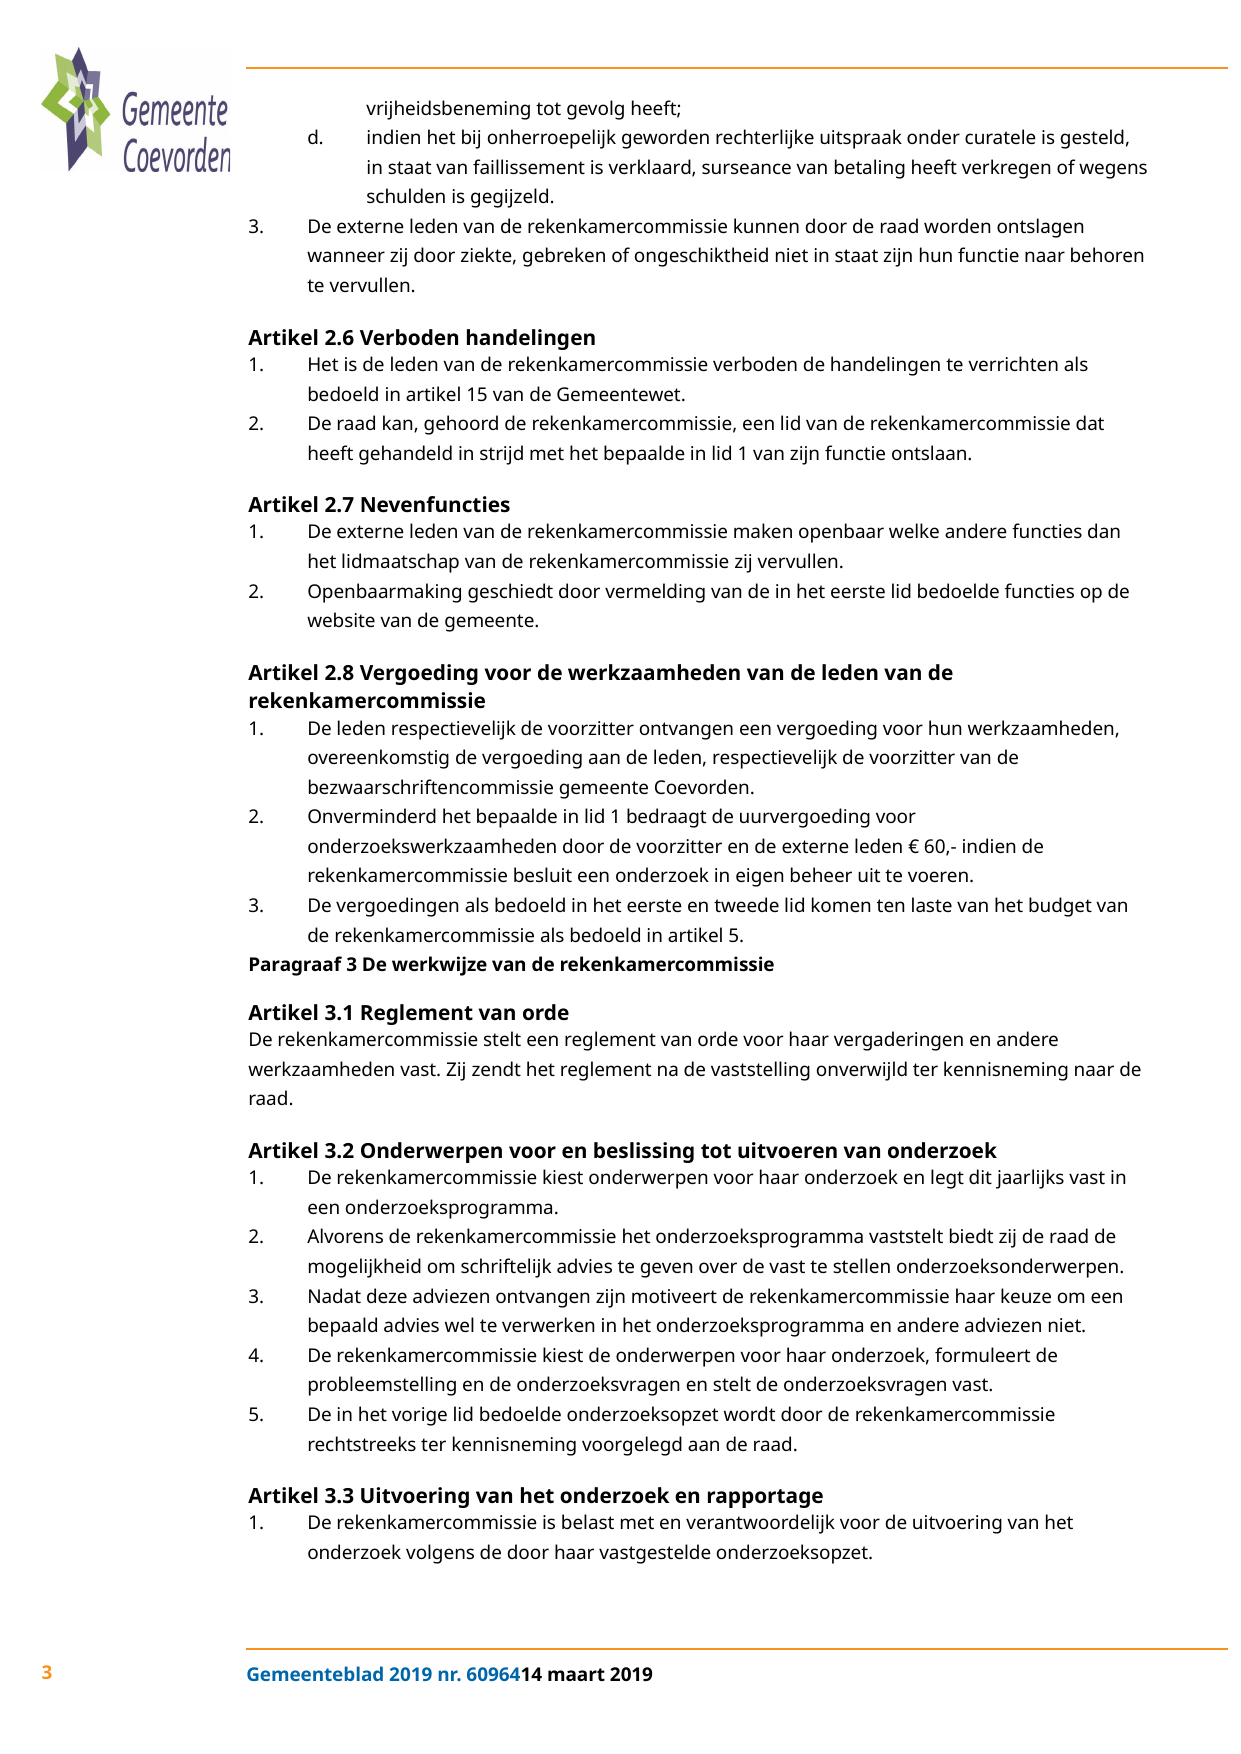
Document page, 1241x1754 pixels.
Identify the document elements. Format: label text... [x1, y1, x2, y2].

list De vergoedingen als bedoeld in het eerste en tweede lid komen ten laste van het budget van de rekenkamercommissie als bedoeld in artikel 5. [248, 892, 1152, 948]
picture [41, 47, 231, 172]
text De rekenkamercommissie stelt een reglement van orde voor haar vergaderingen en andere werkzaamheden vast. Zij zendt het reglement na de vaststelling onverwijld ter kennisneming naar de raad. [248, 1026, 1152, 1111]
list De rekenkamercommissie is belast met en verantwoordelijk voor de uitvoering van het onderzoek volgens de door haar vastgestelde onderzoeksopzet. [248, 1509, 1152, 1565]
text Artikel 3.1 Reglement van orde [248, 998, 1152, 1026]
list Openbaarmaking geschiedt door vermelding van de in het eerste lid bedoelde functies op de website van de gemeente. [248, 578, 1152, 633]
text Artikel 2.8 Vergoeding voor de werkzaamheden van de leden van de rekenkamercommissie [248, 658, 1152, 715]
list vrijheidsbeneming tot gevolg heeft; [307, 95, 1152, 121]
text Artikel 2.6 Verboden handelingen [248, 323, 1152, 351]
list De raad kan, gehoord de rekenkamercommissie, een lid van de rekenkamercommissie dat heeft gehandeld in strijd met het bepaalde in lid 1 van zijn functie ontslaan. [248, 410, 1152, 466]
list indien het bij onherroepelijk geworden rechterlijke uitspraak onder curatele is gesteld, in staat van faillissement is verklaard, surseance van betaling heeft verkregen of wegens schulden is gegijzeld. [307, 124, 1152, 209]
list Onverminderd het bepaalde in lid 1 bedraagt de uurvergoeding voor onderzoekswerkzaamheden door de voorzitter en de externe leden € 60,- indien de rekenkamercommissie besluit een onderzoek in eigen beheer uit te voeren. [248, 803, 1152, 888]
text Artikel 3.2 Onderwerpen voor en beslissing tot uitvoeren van onderzoek [248, 1136, 1152, 1164]
list Nadat deze adviezen ontvangen zijn motiveert de rekenkamercommissie haar keuze om een bepaald advies wel te verwerken in het onderzoeksprogramma en andere adviezen niet. [248, 1283, 1152, 1338]
list De externe leden van de rekenkamercommissie maken openbaar welke andere functies dan het lidmaatschap van de rekenkamercommissie zij vervullen. [248, 519, 1152, 574]
list Het is de leden van de rekenkamercommissie verboden de handelingen te verrichten als bedoeld in artikel 15 van de Gemeentewet. [248, 351, 1152, 406]
list De rekenkamercommissie kiest onderwerpen voor haar onderzoek en legt dit jaarlijks vast in een onderzoeksprogramma. [248, 1164, 1152, 1220]
list De externe leden van de rekenkamercommissie kunnen door de raad worden ontslagen wanneer zij door ziekte, gebreken of ongeschiktheid niet in staat zijn hun functie naar behoren te vervullen. [248, 213, 1152, 298]
text Artikel 2.7 Nevenfuncties [248, 490, 1152, 519]
list De in het vorige lid bedoelde onderzoeksopzet wordt door de rekenkamercommissie rechtstreeks ter kennisneming voorgelegd aan de raad. [248, 1401, 1152, 1456]
list De leden respectievelijk de voorzitter ontvangen een vergoeding voor hun werkzaamheden, overeenkomstig de vergoeding aan de leden, respectievelijk de voorzitter van de bezwaarschriftencommissie gemeente Coevorden. [248, 715, 1152, 800]
text Paragraaf 3 De werkwijze van de rekenkamercommissie [248, 951, 1152, 977]
list De rekenkamercommissie kiest de onderwerpen voor haar onderzoek, formuleert de probleemstelling en de onderzoeksvragen en stelt de onderzoeksvragen vast. [248, 1342, 1152, 1397]
list Alvorens de rekenkamercommissie het onderzoeksprogramma vaststelt biedt zij de raad de mogelijkheid om schriftelijk advies te geven over de vast te stellen onderzoeksonderwerpen. [248, 1224, 1152, 1279]
text Artikel 3.3 Uitvoering van het onderzoek en rapportage [248, 1481, 1152, 1509]
